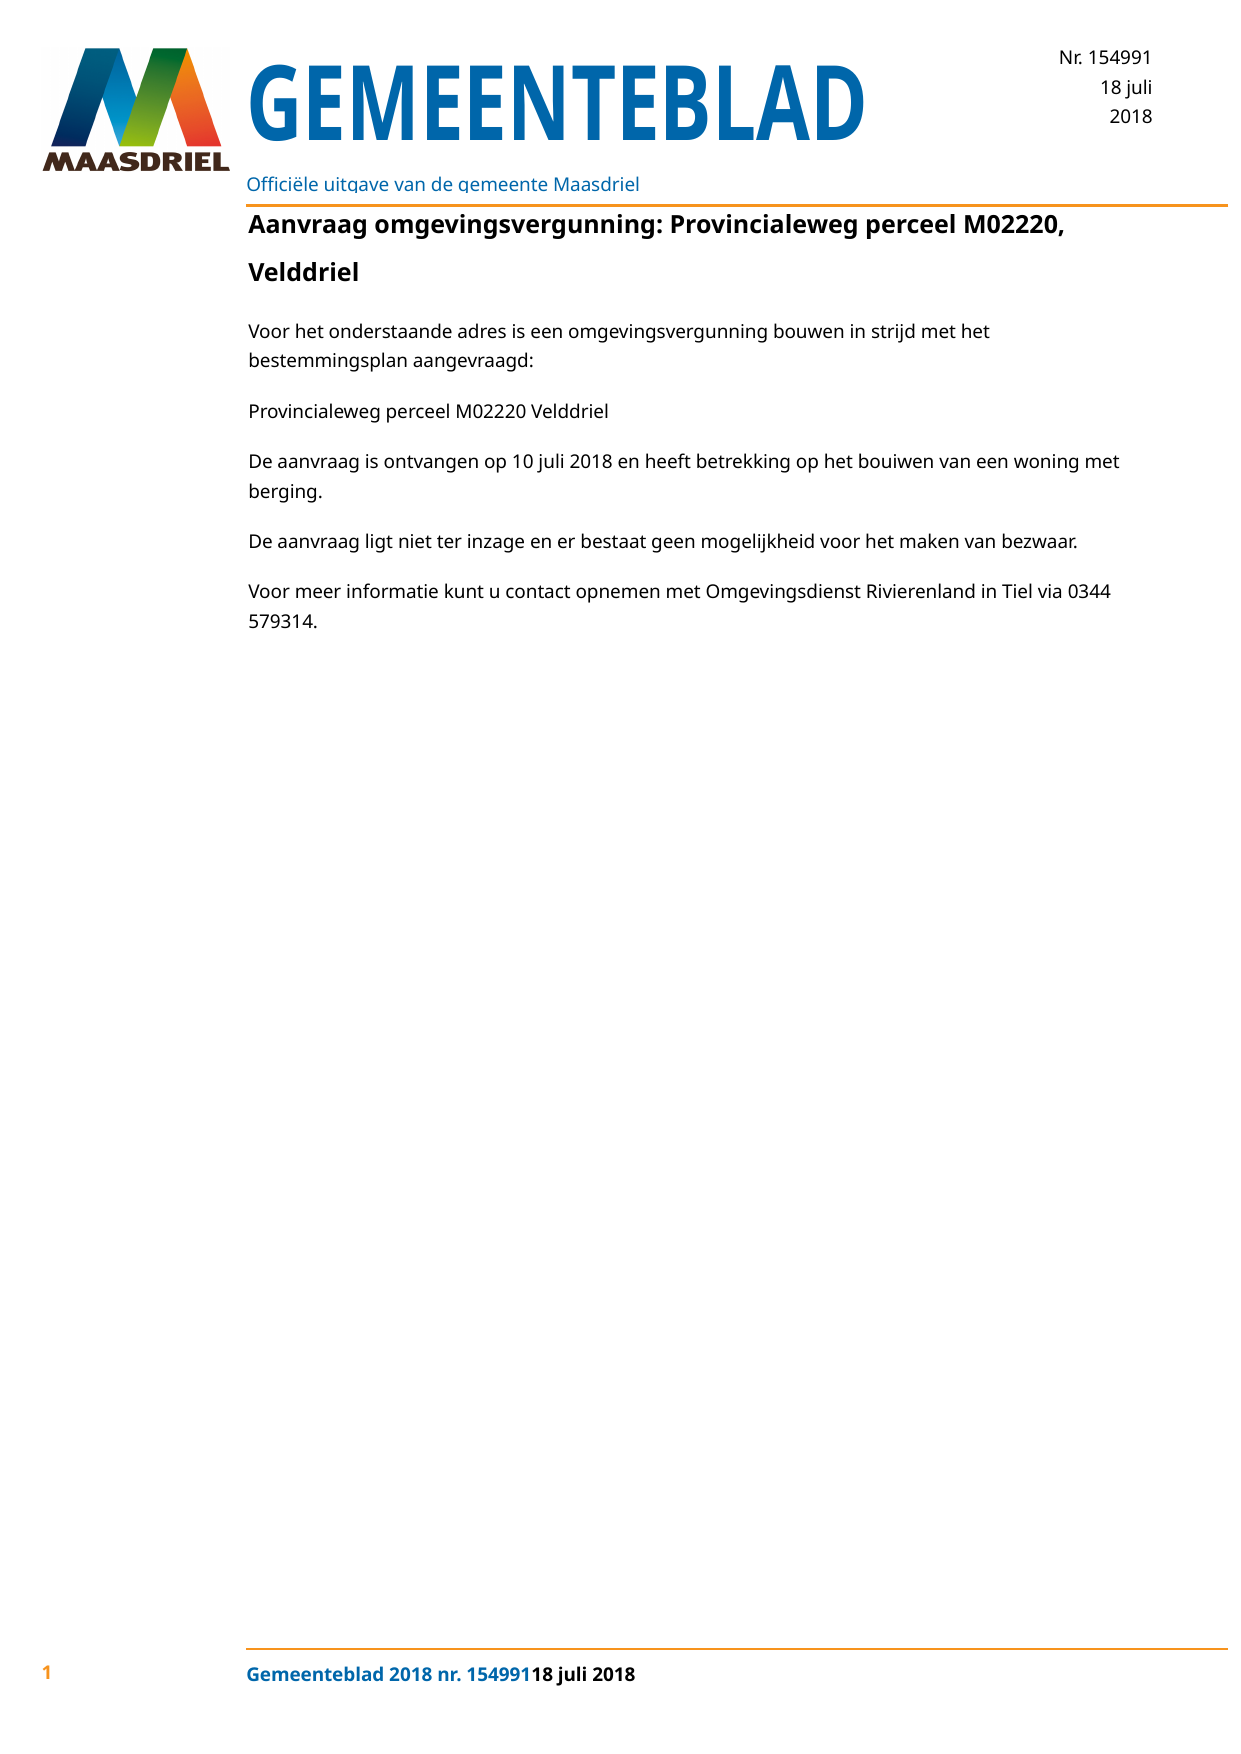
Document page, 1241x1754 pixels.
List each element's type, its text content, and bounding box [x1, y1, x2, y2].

text De aanvraag ligt niet ter inzage en er bestaat geen mogelijkheid voor het maken van bezwaar. [248, 528, 1152, 554]
text Voor het onderstaande adres is een omgevingsvergunning bouwen in strijd met het bestemmingsplan aangevraagd: [248, 318, 1152, 373]
text De aanvraag is ontvangen op 10 juli 2018 en heeft betrekking op het bouiwen van een woning met berging. [248, 448, 1152, 504]
text Aanvraag omgevingsvergunning: Provincialeweg perceel M02220, Velddriel [248, 207, 1152, 288]
text Voor meer informatie kunt u contact opnemen met Omgevingsdienst Rivierenland in Tiel via 0344 579314. [248, 579, 1152, 634]
picture [41, 47, 231, 172]
text Provincialeweg perceel M02220 Velddriel [248, 398, 1152, 424]
